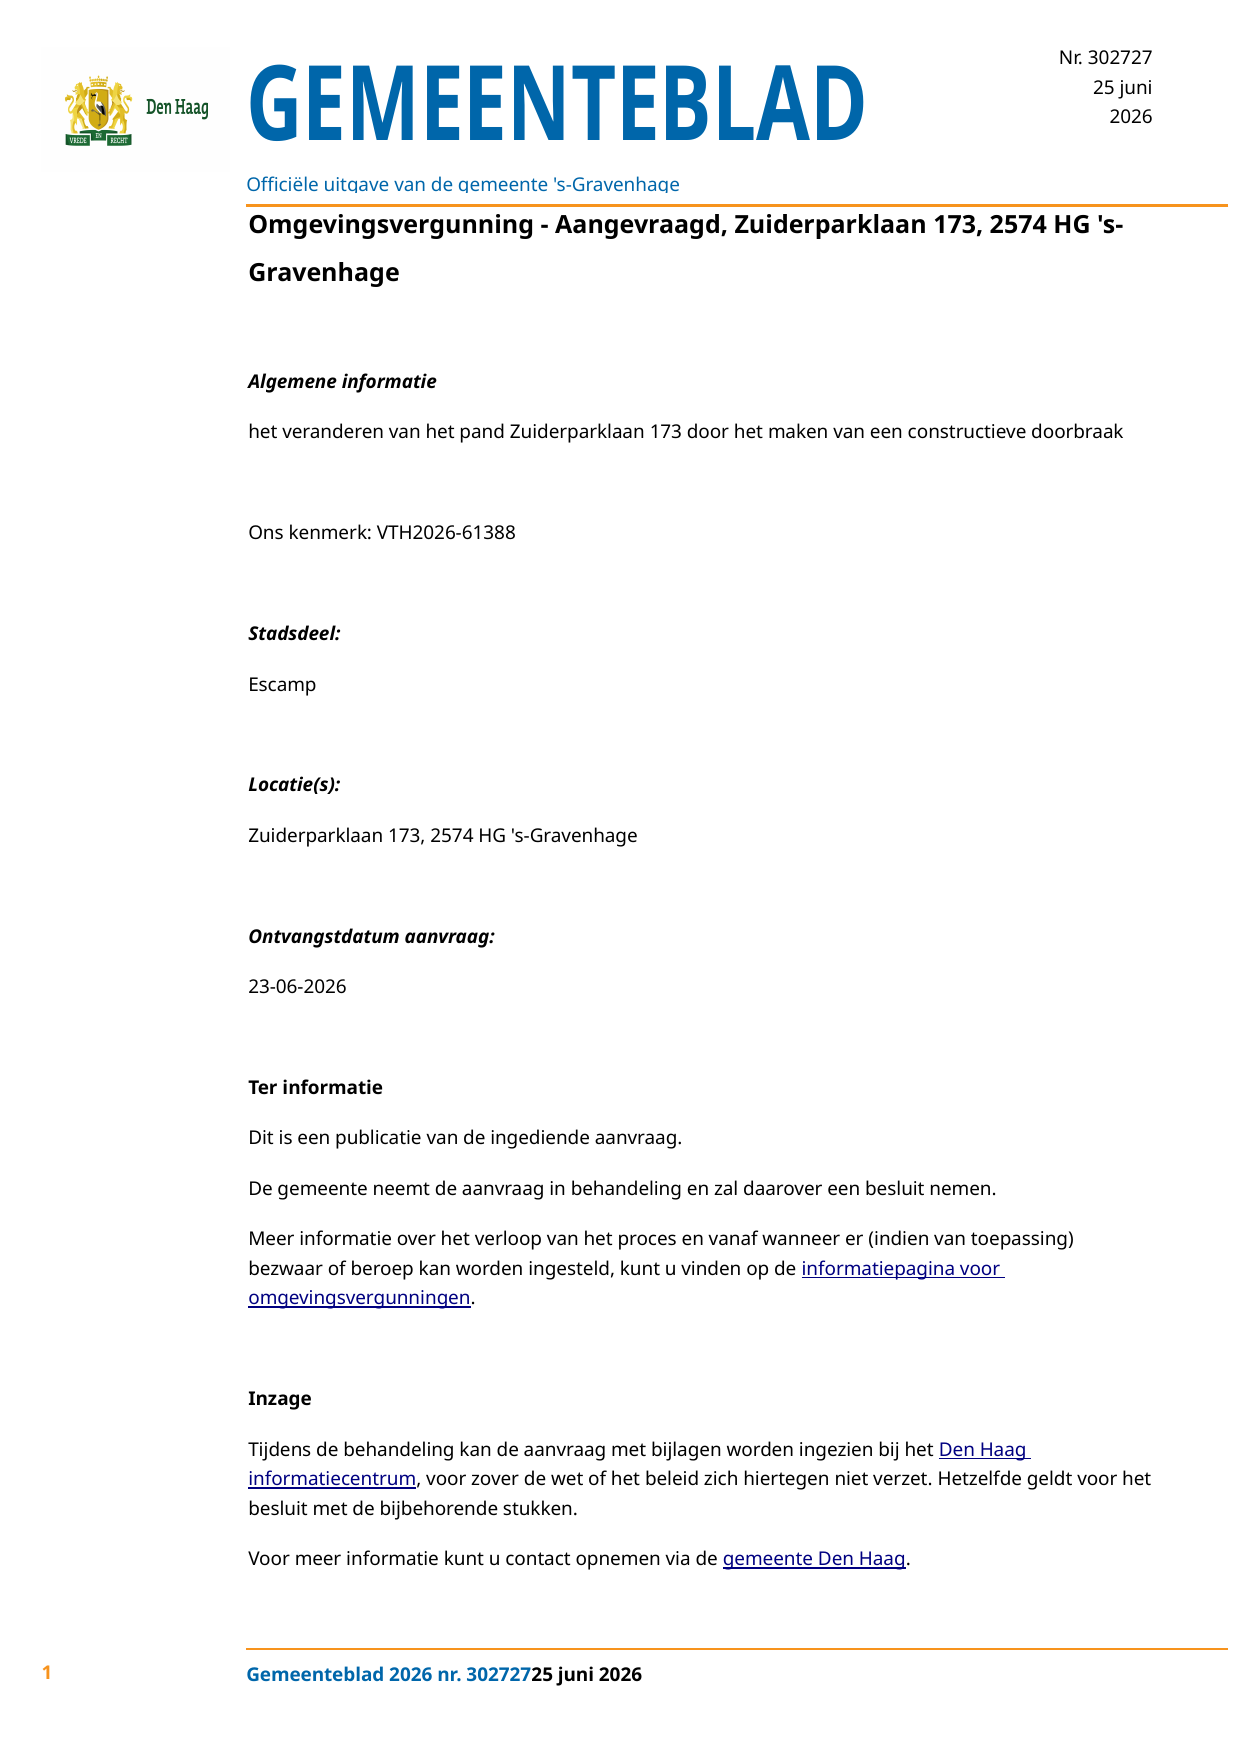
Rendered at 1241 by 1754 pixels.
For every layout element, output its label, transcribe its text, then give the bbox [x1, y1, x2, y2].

text Stadsdeel: [248, 620, 1152, 646]
picture [41, 47, 231, 172]
text Meer informatie over het verloop van het proces en vanaf wanneer er (indien van toepassing) bezwaar of beroep kan worden ingesteld, kunt u vinden op de informatiepagina voor omgevingsvergunningen. [248, 1225, 1152, 1310]
text Ontvangstdatum aanvraag: [248, 923, 1152, 949]
text Escamp [248, 671, 1152, 697]
text Omgevingsvergunning - Aangevraagd, Zuiderparklaan 173, 2574 HG 's-Gravenhage [248, 207, 1152, 288]
text Ter informatie [248, 1074, 1152, 1100]
text Voor meer informatie kunt u contact opnemen via de gemeente Den Haag. [248, 1545, 1152, 1571]
text Inzage [248, 1385, 1152, 1411]
text Locatie(s): [248, 772, 1152, 797]
text De gemeente neemt de aanvraag in behandeling en zal daarover een besluit nemen. [248, 1175, 1152, 1201]
text Algemene informatie [248, 368, 1152, 394]
text 23-06-2026 [248, 973, 1152, 999]
text het veranderen van het pand Zuiderparklaan 173 door het maken van een constructieve doorbraak [248, 419, 1152, 444]
text Zuiderparklaan 173, 2574 HG 's-Gravenhage [248, 822, 1152, 848]
text Dit is een publicatie van de ingediende aanvraag. [248, 1124, 1152, 1150]
text Tijdens de behandeling kan de aanvraag met bijlagen worden ingezien bij het Den Haag informatiecentrum, voor zover de wet of het beleid zich hiertegen niet verzet. Hetzelfde geldt voor het besluit met de bijbehorende stukken. [248, 1436, 1152, 1521]
text Ons kenmerk: VTH2026-61388 [248, 519, 1152, 545]
